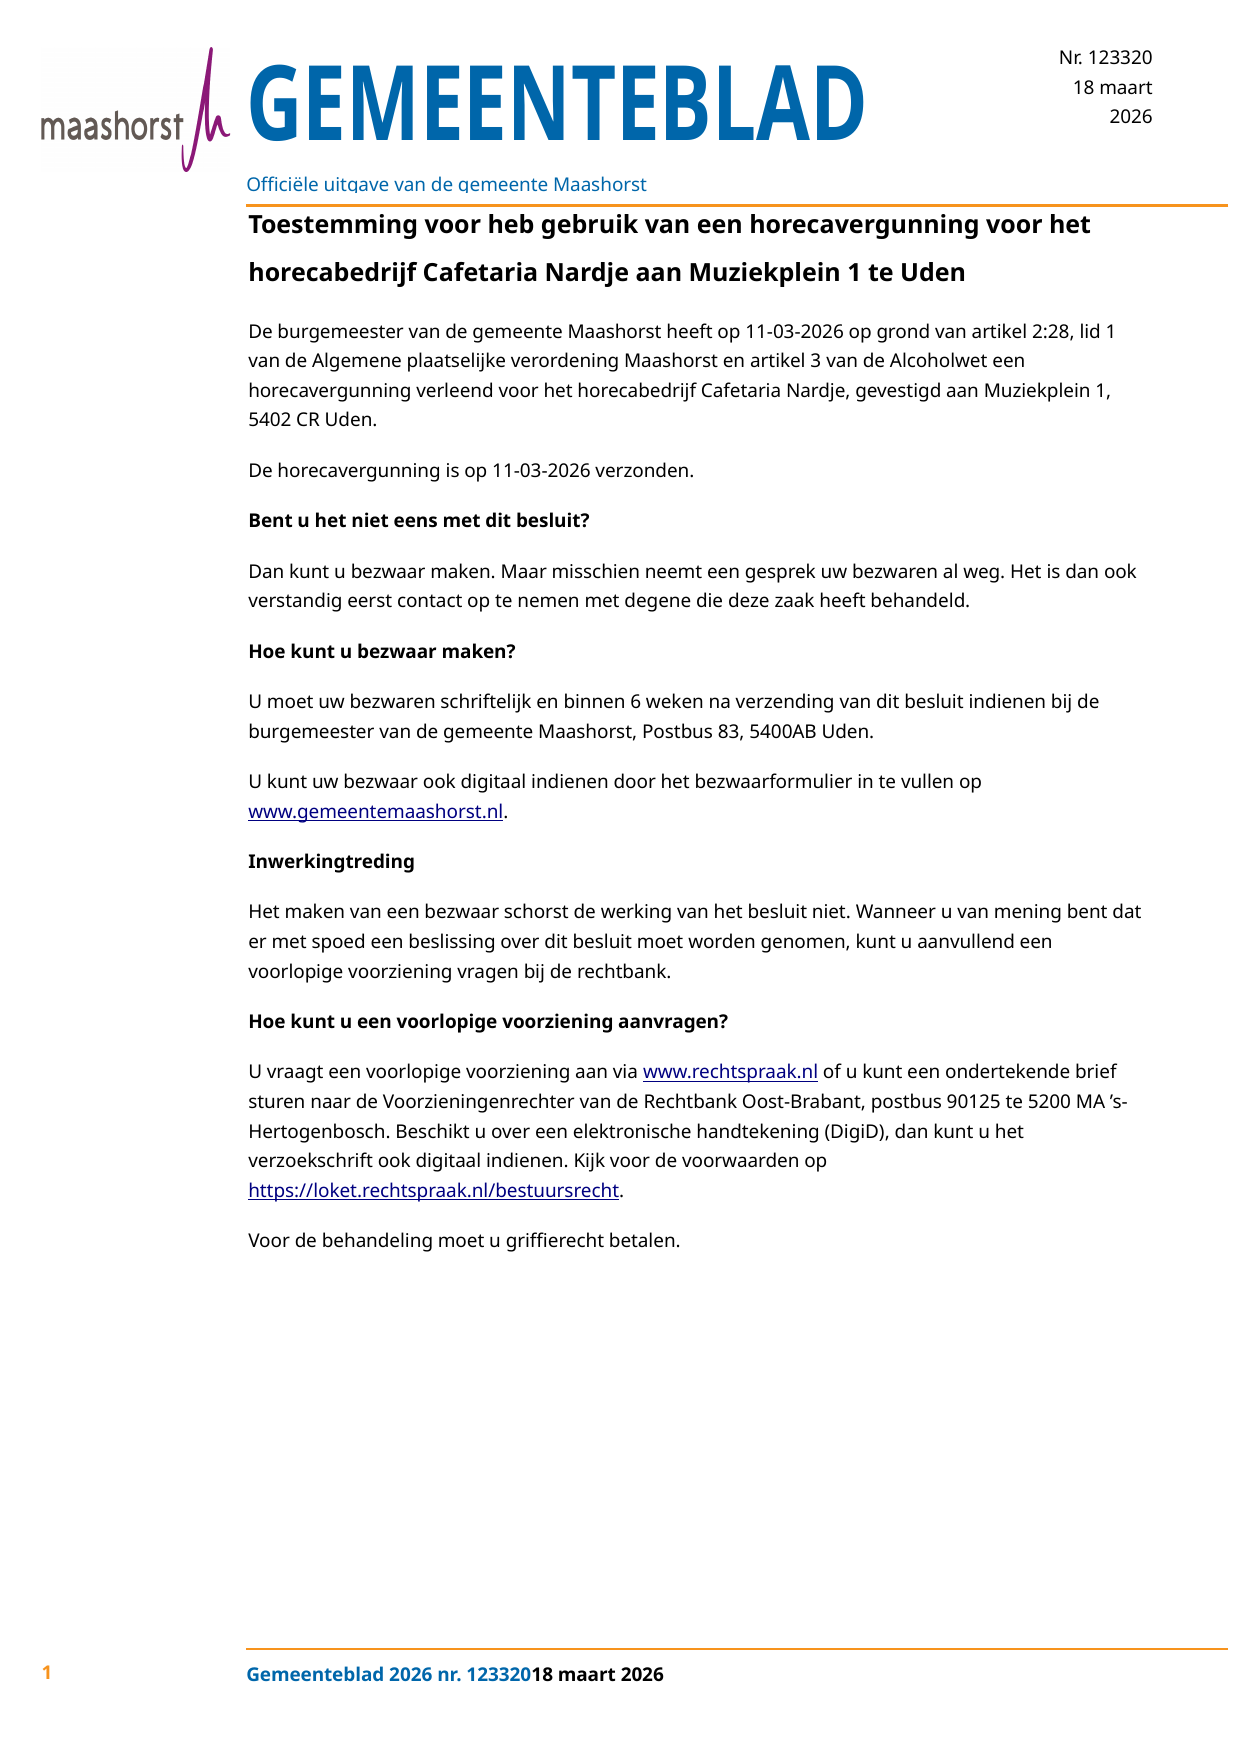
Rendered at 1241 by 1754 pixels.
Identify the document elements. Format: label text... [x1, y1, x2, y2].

text Toestemming voor heb gebruik van een horecavergunning voor het horecabedrijf Cafetaria Nardje aan Muziekplein 1 te Uden [248, 207, 1152, 288]
picture [41, 47, 231, 172]
text Bent u het niet eens met dit besluit? [248, 507, 1152, 533]
text U moet uw bezwaren schriftelijk en binnen 6 weken na verzending van dit besluit indienen bij de burgemeester van de gemeente Maashorst, Postbus 83, 5400AB Uden. [248, 688, 1152, 744]
text Het maken van een bezwaar schorst de werking van het besluit niet. Wanneer u van mening bent dat er met spoed een beslissing over dit besluit moet worden genomen, kunt u aanvullend een voorlopige voorziening vragen bij de rechtbank. [248, 899, 1152, 984]
text Hoe kunt u een voorlopige voorziening aanvragen? [248, 1008, 1152, 1034]
text De burgemeester van de gemeente Maashorst heeft op 11-03-2026 op grond van artikel 2:28, lid 1 van de Algemene plaatselijke verordening Maashorst en artikel 3 van de Alcoholwet een horecavergunning verleend voor het horecabedrijf Cafetaria Nardje, gevestigd aan Muziekplein 1, 5402 CR Uden. [248, 318, 1152, 432]
text De horecavergunning is op 11-03-2026 verzonden. [248, 457, 1152, 483]
text U vraagt een voorlopige voorziening aan via www.rechtspraak.nl of u kunt een ondertekende brief sturen naar de Voorzieningenrechter van de Rechtbank Oost-Brabant, postbus 90125 te 5200 MA ’s-Hertogenbosch. Beschikt u over een elektronische handtekening (DigiD), dan kunt u het verzoekschrift ook digitaal indienen. Kijk voor de voorwaarden op https://loket.rechtspraak.nl/bestuursrecht. [248, 1059, 1152, 1203]
text Inwerkingtreding [248, 848, 1152, 874]
text U kunt uw bezwaar ook digitaal indienen door het bezwaarformulier in te vullen op www.gemeentemaashorst.nl. [248, 768, 1152, 824]
text Voor de behandeling moet u griffierecht betalen. [248, 1227, 1152, 1253]
text Dan kunt u bezwaar maken. Maar misschien neemt een gesprek uw bezwaren al weg. Het is dan ook verstandig eerst contact op te nemen met degene die deze zaak heeft behandeld. [248, 558, 1152, 613]
text Hoe kunt u bezwaar maken? [248, 638, 1152, 664]
